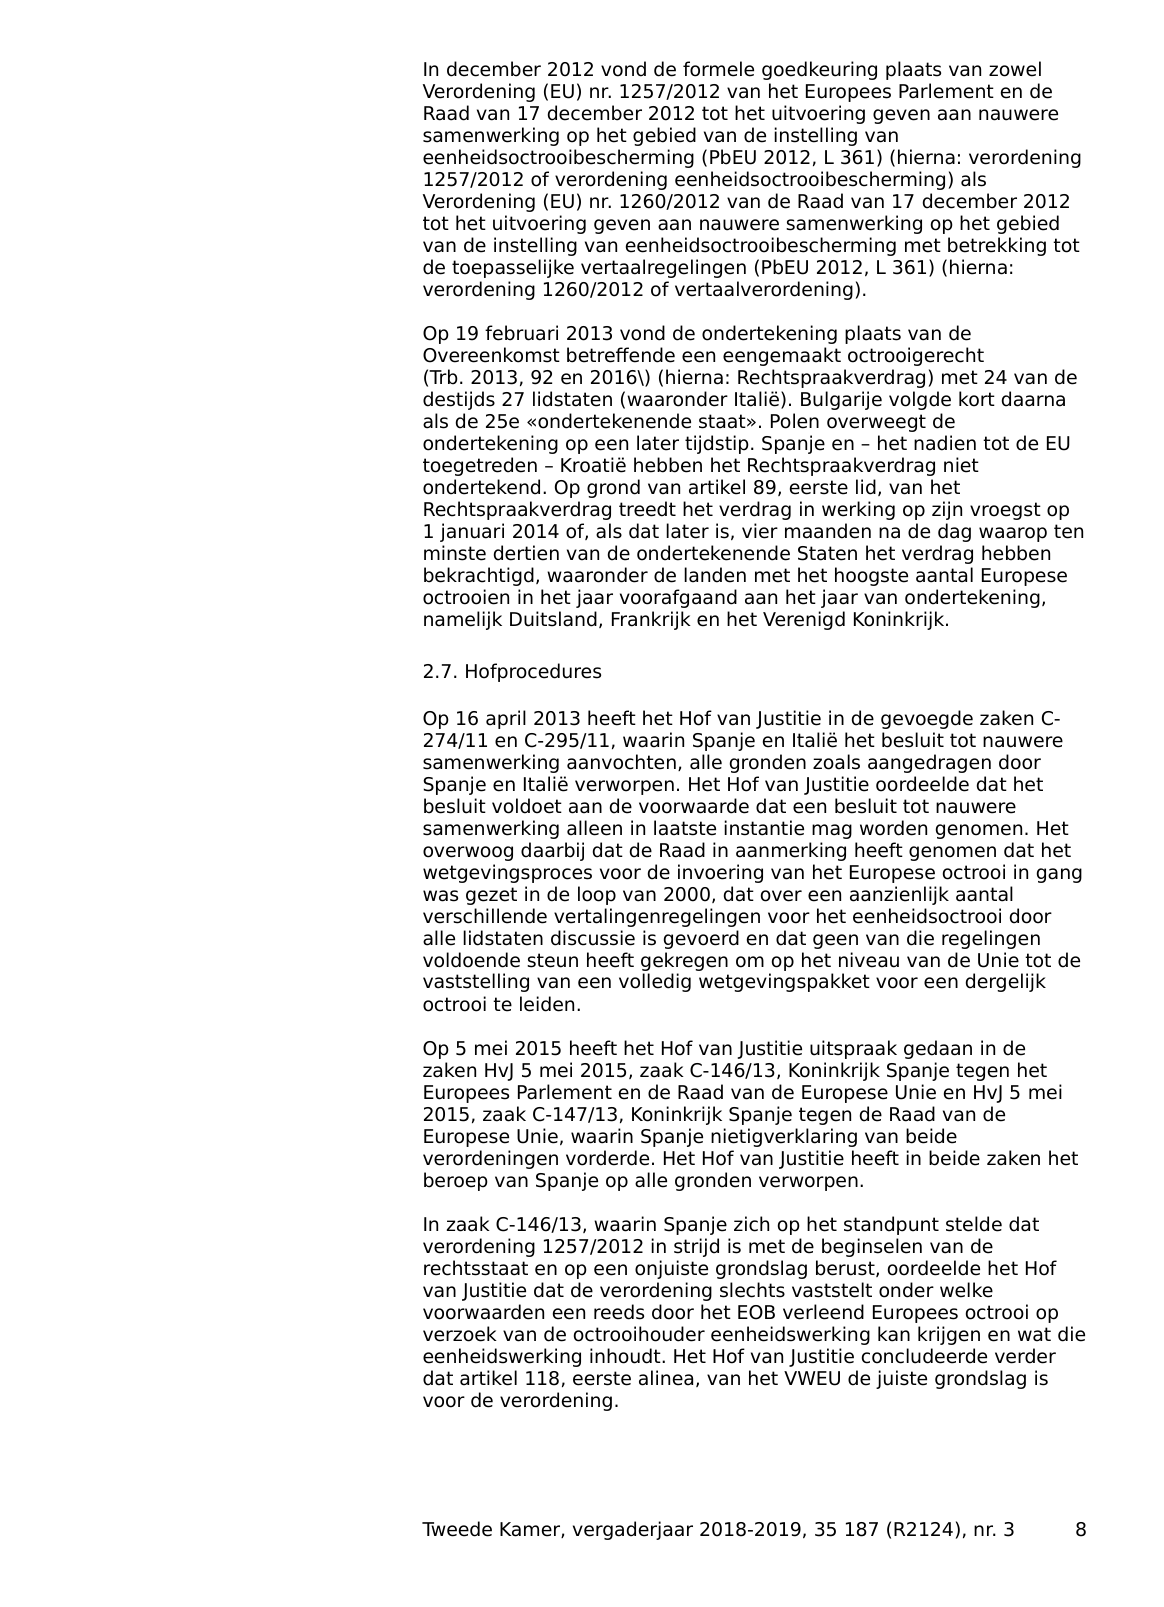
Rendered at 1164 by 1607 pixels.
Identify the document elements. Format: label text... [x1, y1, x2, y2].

text In december 2012 vond de formele goedkeuring plaats van zowel Verordening (EU) nr. 1257/2012 van het Europees Parlement en de Raad van 17 december 2012 tot het uitvoering geven aan nauwere samenwerking op het gebied van de instelling van eenheidsoctrooibescherming (PbEU 2012, L 361) (hierna: verordening 1257/2012 of verordening eenheidsoctrooibescherming) als Verordening (EU) nr. 1260/2012 van de Raad van 17 december 2012 tot het uitvoering geven aan nauwere samenwerking op het gebied van de instelling van eenheidsoctrooibescherming met betrekking tot de toepasselijke vertaalregelingen (PbEU 2012, L 361) (hierna: verordening 1260/2012 of vertaalverordening). [422, 59, 1087, 301]
text Op 5 mei 2015 heeft het Hof van Justitie uitspraak gedaan in de zaken HvJ 5 mei 2015, zaak C-146/13, Koninkrijk Spanje tegen het Europees Parlement en de Raad van de Europese Unie en HvJ 5 mei 2015, zaak C-147/13, Koninkrijk Spanje tegen de Raad van de Europese Unie, waarin Spanje nietigverklaring van beide verordeningen vorderde. Het Hof van Justitie heeft in beide zaken het beroep van Spanje op alle gronden verworpen. [422, 1038, 1087, 1191]
text Op 19 februari 2013 vond de ondertekening plaats van de Overeenkomst betreffende een eengemaakt octrooigerecht (Trb. 2013, 92 en 2016\) (hierna: Rechtspraakverdrag) met 24 van de destijds 27 lidstaten (waaronder Italië). Bulgarije volgde kort daarna als de 25e «ondertekenende staat». Polen overweegt de ondertekening op een later tijdstip. Spanje en – het nadien tot de EU toegetreden – Kroatië hebben het Rechtspraakverdrag niet ondertekend. Op grond van artikel 89, eerste lid, van het Rechtspraakverdrag treedt het verdrag in werking op zijn vroegst op 1 januari 2014 of, als dat later is, vier maanden na de dag waarop ten minste dertien van de ondertekenende Staten het verdrag hebben bekrachtigd, waaronder de landen met het hoogste aantal Europese octrooien in het jaar voorafgaand aan het jaar van ondertekening, namelijk Duitsland, Frankrijk en het Verenigd Koninkrijk. [422, 323, 1087, 631]
subtitle 2.7. Hofprocedures [422, 661, 1087, 683]
text Op 16 april 2013 heeft het Hof van Justitie in de gevoegde zaken C-274/11 en C-295/11, waarin Spanje en Italië het besluit tot nauwere samenwerking aanvochten, alle gronden zoals aangedragen door Spanje en Italië verworpen. Het Hof van Justitie oordeelde dat het besluit voldoet aan de voorwaarde dat een besluit tot nauwere samenwerking alleen in laatste instantie mag worden genomen. Het overwoog daarbij dat de Raad in aanmerking heeft genomen dat het wetgevingsproces voor de invoering van het Europese octrooi in gang was gezet in de loop van 2000, dat over een aanzienlijk aantal verschillende vertalingenregelingen voor het eenheidsoctrooi door alle lidstaten discussie is gevoerd en dat geen van die regelingen voldoende steun heeft gekregen om op het niveau van de Unie tot de vaststelling van een volledig wetgevingspakket voor een dergelijk octrooi te leiden. [422, 708, 1087, 1015]
text In zaak C-146/13, waarin Spanje zich op het standpunt stelde dat verordening 1257/2012 in strijd is met de beginselen van de rechtsstaat en op een onjuiste grondslag berust, oordeelde het Hof van Justitie dat de verordening slechts vaststelt onder welke voorwaarden een reeds door het EOB verleend Europees octrooi op verzoek van de octrooihouder eenheidswerking kan krijgen en wat die eenheidswerking inhoudt. Het Hof van Justitie concludeerde verder dat artikel 118, eerste alinea, van het VWEU de juiste grondslag is voor de verordening. [422, 1214, 1087, 1411]
